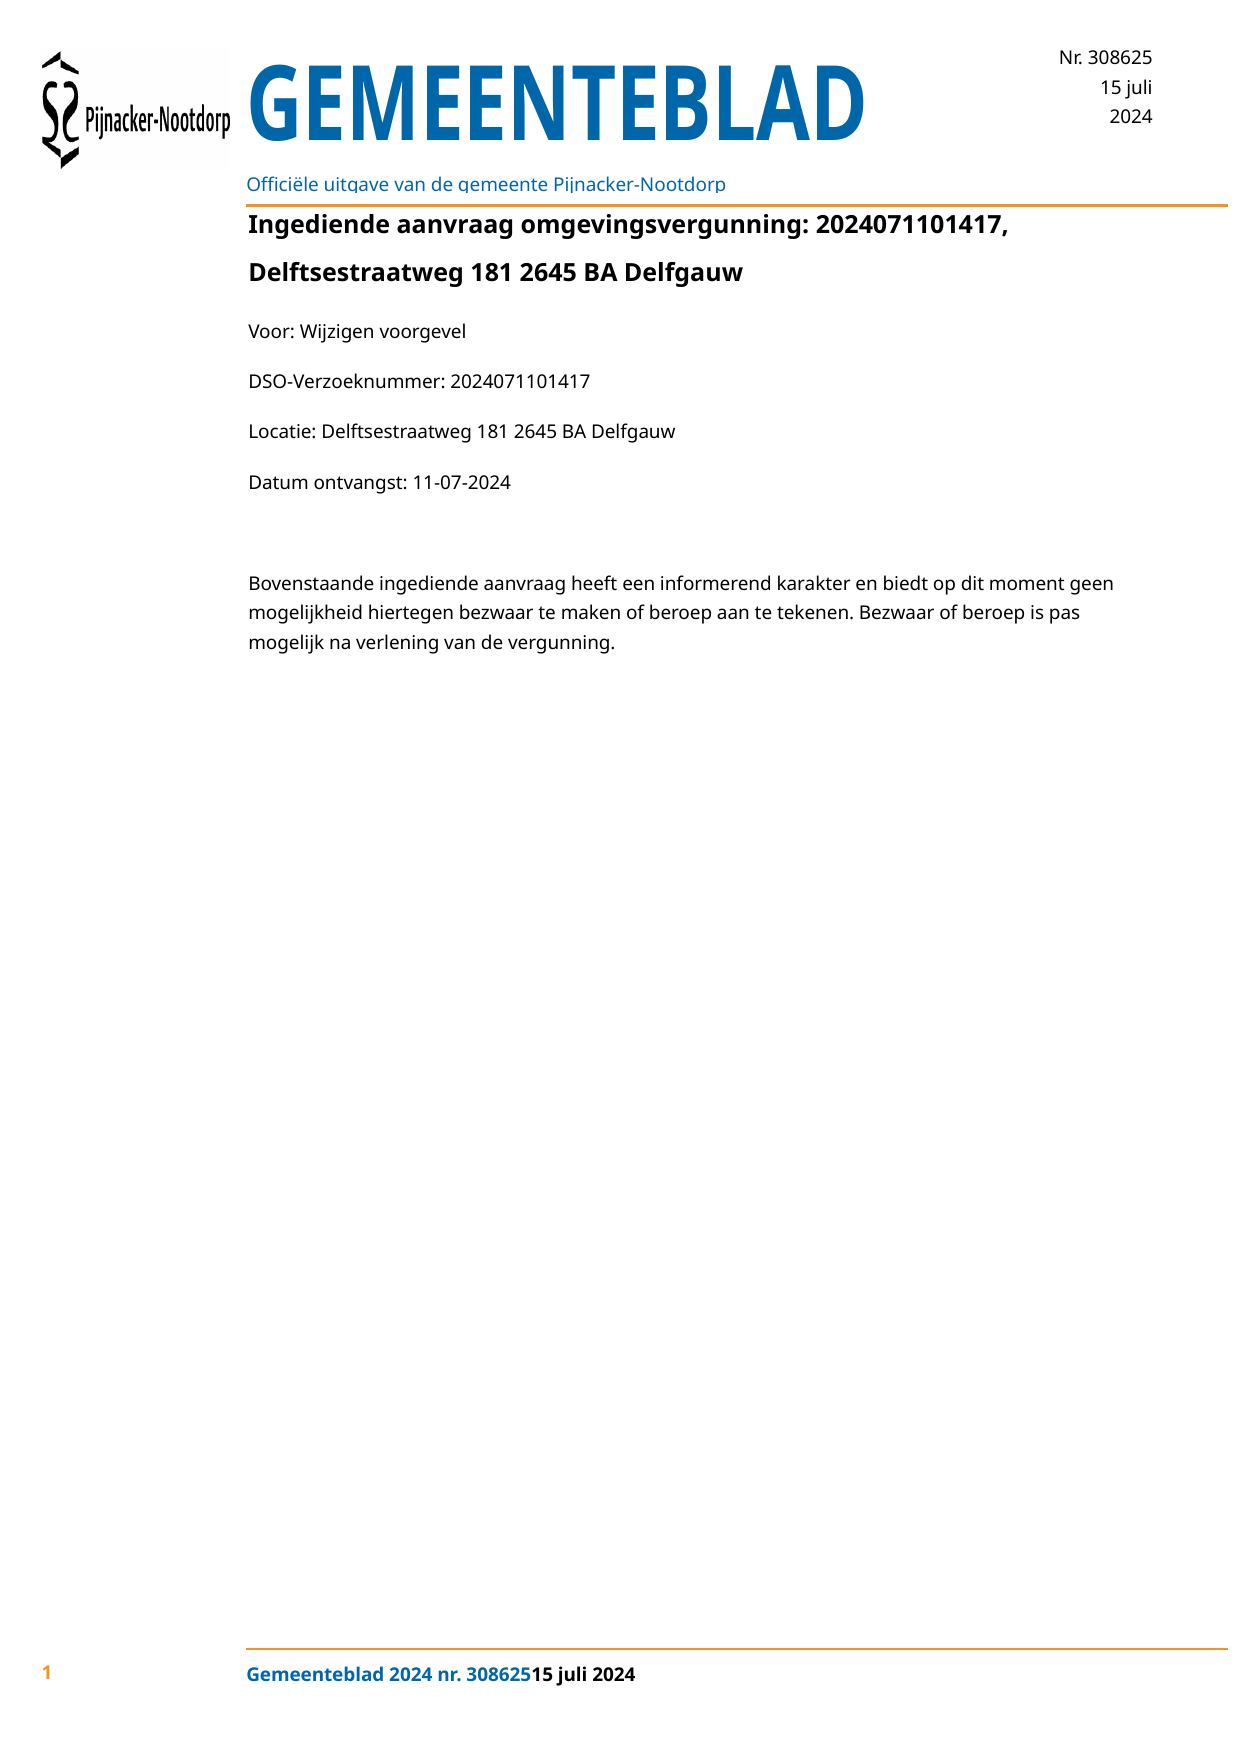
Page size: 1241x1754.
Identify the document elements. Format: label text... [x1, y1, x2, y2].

text Voor: Wijzigen voorgevel [248, 318, 1152, 344]
picture [41, 47, 231, 172]
text Ingediende aanvraag omgevingsvergunning: 2024071101417, Delftsestraatweg 181 2645 BA Delfgauw [248, 207, 1152, 288]
text Bovenstaande ingediende aanvraag heeft een informerend karakter en biedt op dit moment geen mogelijkheid hiertegen bezwaar te maken of beroep aan te tekenen. Bezwaar of beroep is pas mogelijk na verlening van de vergunning. [248, 570, 1152, 655]
text Datum ontvangst: 11-07-2024 [248, 469, 1152, 495]
text DSO-Verzoeknummer: 2024071101417 [248, 368, 1152, 394]
text Locatie: Delftsestraatweg 181 2645 BA Delfgauw [248, 419, 1152, 444]
